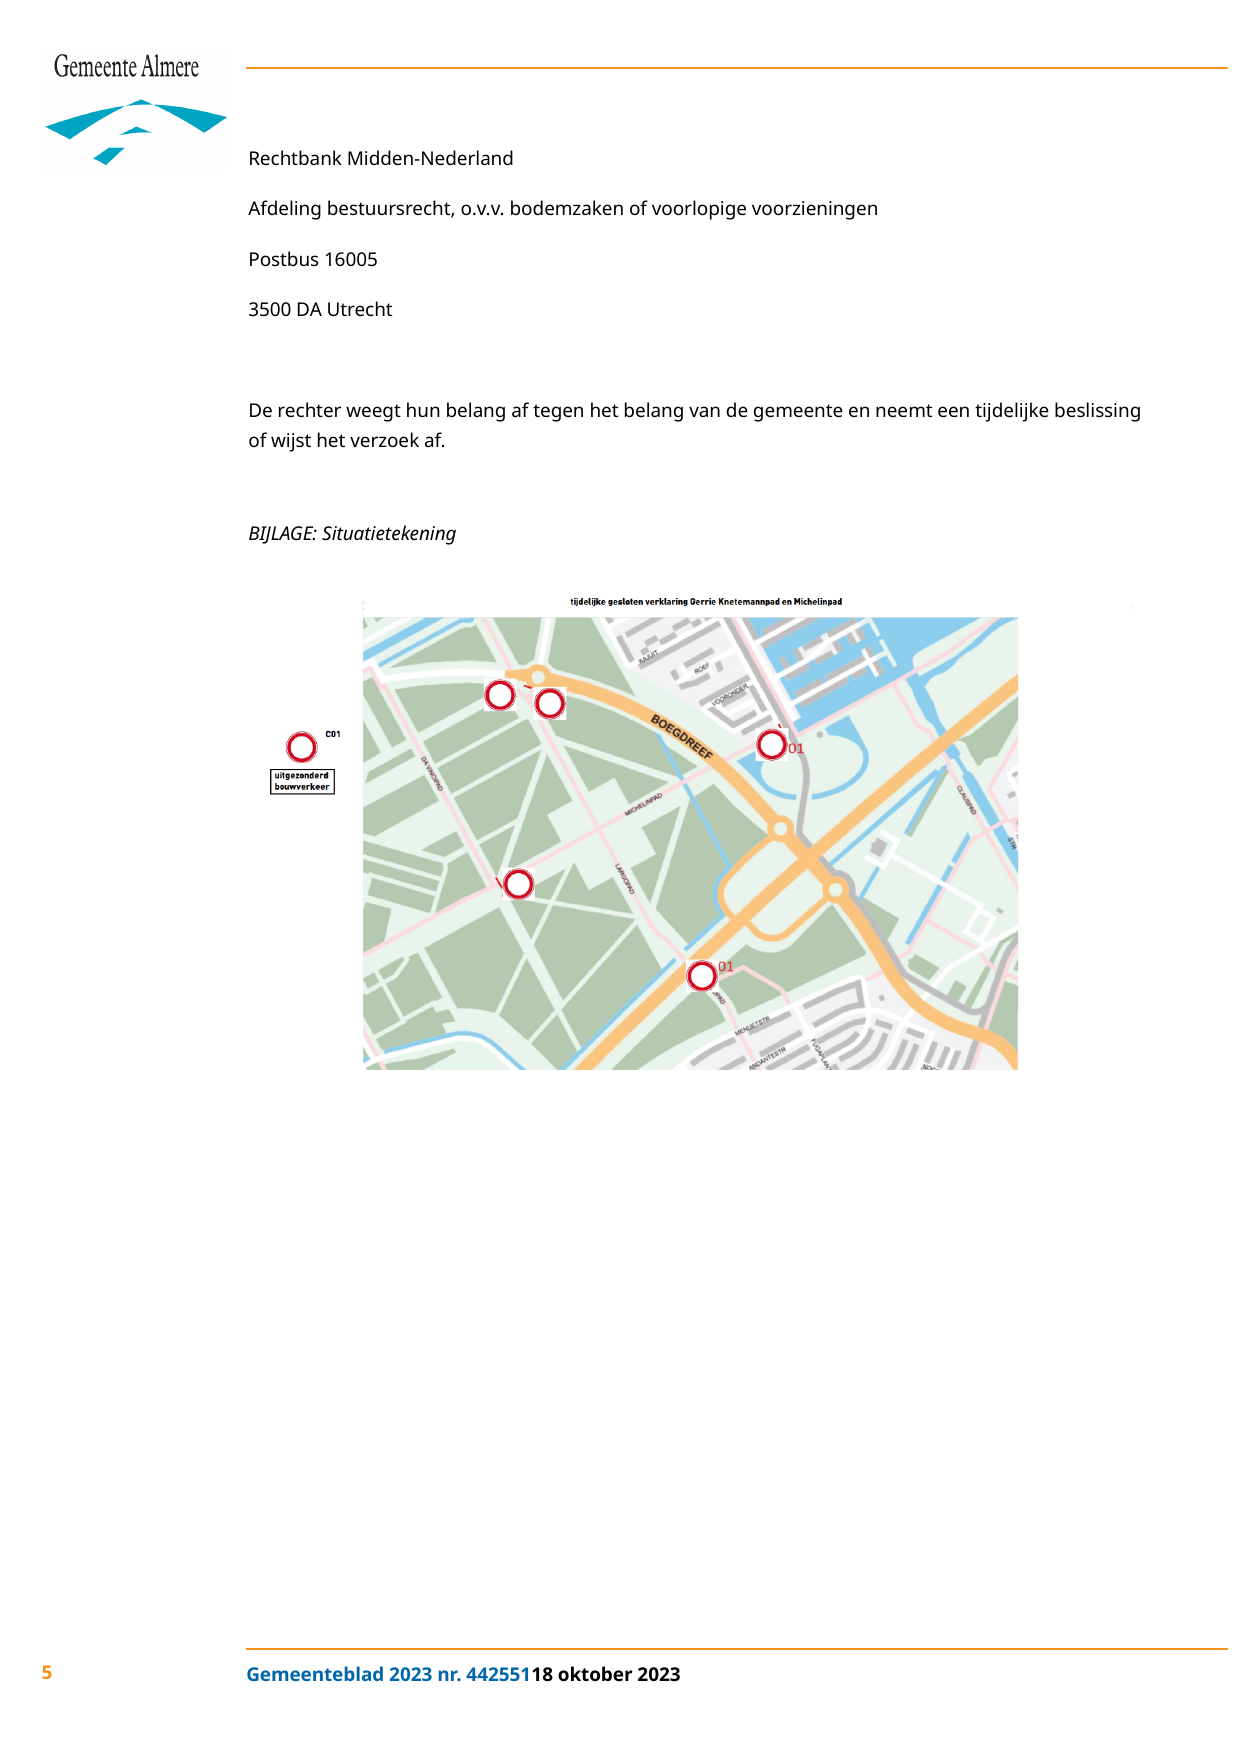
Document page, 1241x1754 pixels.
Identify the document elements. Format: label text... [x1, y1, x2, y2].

text 3500 DA Utrecht [248, 296, 1152, 322]
text De rechter weegt hun belang af tegen het belang van de gemeente en neemt een tijdelijke beslissing of wijst het verzoek af. [248, 397, 1152, 453]
text Postbus 16005 [248, 246, 1152, 272]
text Afdeling bestuursrecht, o.v.v. bodemzaken of voorlopige voorzieningen [248, 196, 1152, 221]
text Rechtbank Midden-Nederland [248, 145, 1152, 171]
text BIJLAGE: Situatietekening [248, 520, 1152, 546]
picture [248, 585, 1134, 1084]
picture [41, 47, 231, 172]
